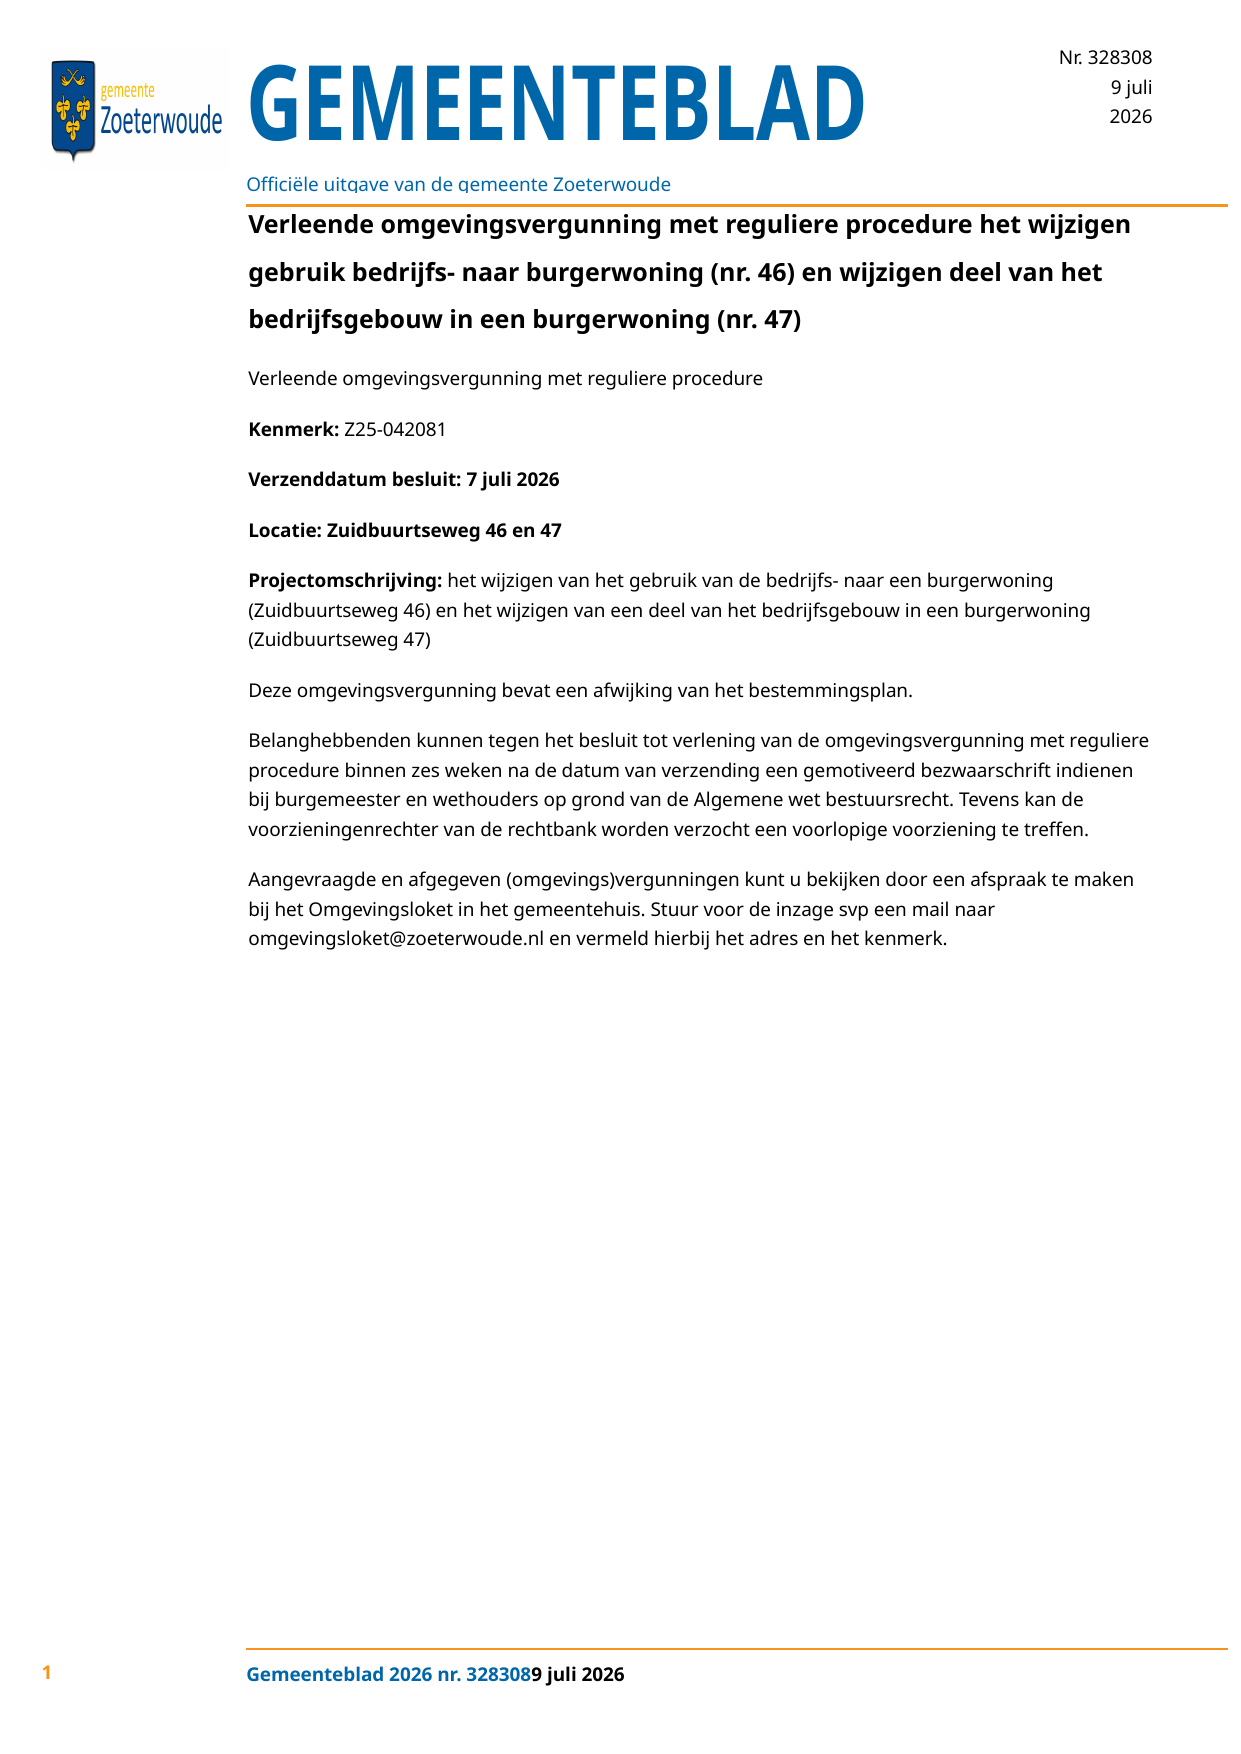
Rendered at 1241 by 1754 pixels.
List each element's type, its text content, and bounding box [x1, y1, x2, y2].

text Belanghebbenden kunnen tegen het besluit tot verlening van de omgevingsvergunning met reguliere procedure binnen zes weken na de datum van verzending een gemotiveerd bezwaarschrift indienen bij burgemeester en wethouders op grond van de Algemene wet bestuursrecht. Tevens kan de voorzieningenrechter van de rechtbank worden verzocht een voorlopige voorziening te treffen. [248, 727, 1152, 842]
text Locatie: Zuidbuurtseweg 46 en 47 [248, 517, 1152, 542]
text Verzenddatum besluit: 7 juli 2026 [248, 466, 1152, 492]
picture [41, 47, 231, 172]
text Projectomschrijving: het wijzigen van het gebruik van de bedrijfs- naar een burgerwoning (Zuidbuurtseweg 46) en het wijzigen van een deel van het bedrijfsgebouw in een burgerwoning (Zuidbuurtseweg 47) [248, 567, 1152, 652]
text Verleende omgevingsvergunning met reguliere procedure [248, 366, 1152, 391]
text Aangevraagde en afgegeven (omgevings)vergunningen kunt u bekijken door een afspraak te maken bij het Omgevingsloket in het gemeentehuis. Stuur voor de inzage svp een mail naar omgevingsloket@zoeterwoude.nl en vermeld hierbij het adres en het kenmerk. [248, 866, 1152, 951]
text Verleende omgevingsvergunning met reguliere procedure het wijzigen gebruik bedrijfs- naar burgerwoning (nr. 46) en wijzigen deel van het bedrijfsgebouw in een burgerwoning (nr. 47) [248, 207, 1152, 336]
text Kenmerk: Z25-042081 [248, 416, 1152, 442]
text Deze omgevingsvergunning bevat een afwijking van het bestemmingsplan. [248, 677, 1152, 702]
